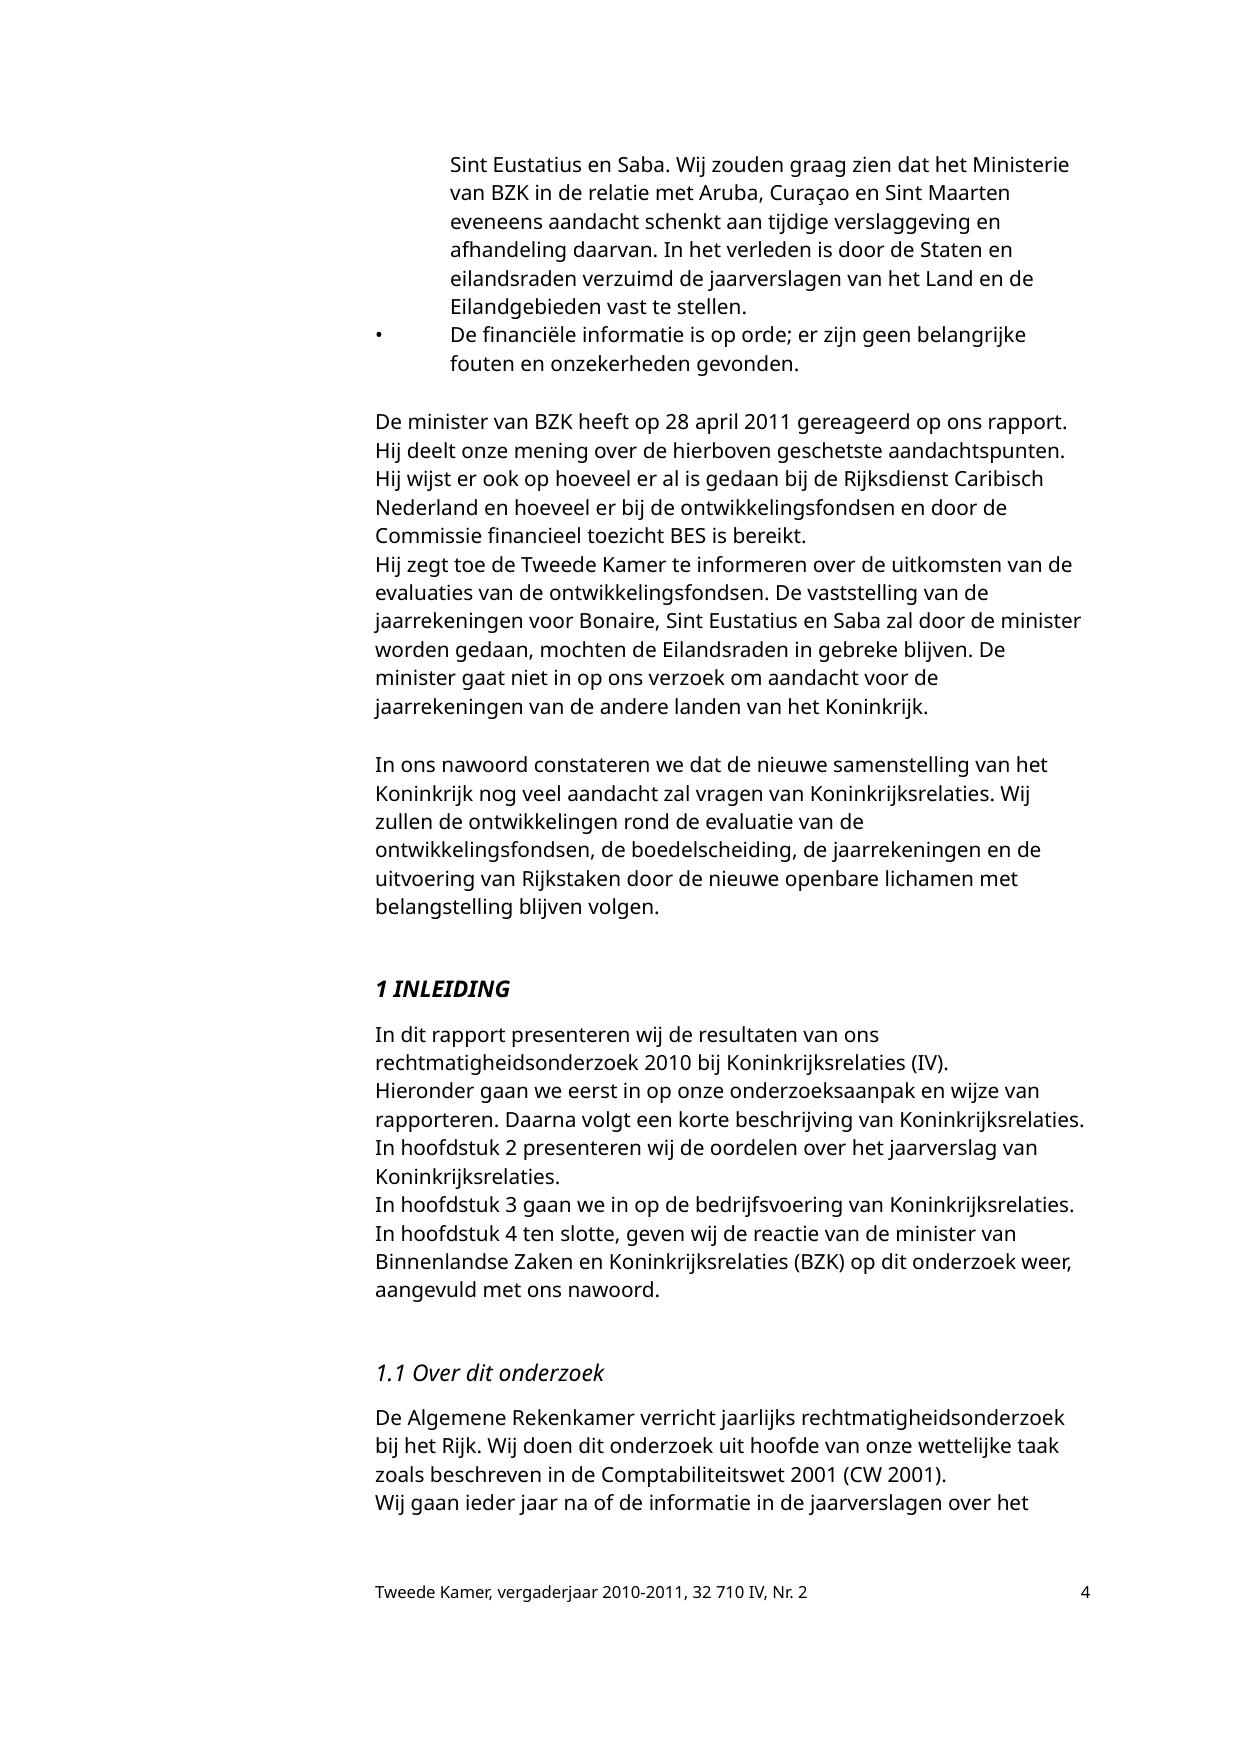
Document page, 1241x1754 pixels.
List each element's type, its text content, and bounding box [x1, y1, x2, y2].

text In hoofdstuk 2 presenteren wij de oordelen over het jaarverslag van Koninkrijksrelaties. [375, 1133, 1090, 1190]
text De minister van BZK heeft op 28 april 2011 gereageerd op ons rapport. Hij deelt onze mening over de hierboven geschetste aandachtspunten. Hij wijst er ook op hoeveel er al is gedaan bij de Rijksdienst Caribisch Nederland en hoeveel er bij de ontwikkelingsfondsen en door de Commissie financieel toezicht BES is bereikt. [375, 407, 1090, 550]
list Sint Eustatius en Saba. Wij zouden graag zien dat het Ministerie van BZK in de relatie met Aruba, Curaçao en Sint Maarten eveneens aandacht schenkt aan tijdige verslaggeving en afhandeling daarvan. In het verleden is door de Staten en eilandsraden verzuimd de jaarverslagen van het Land en de Eilandgebieden vast te stellen. [375, 150, 1090, 321]
text In hoofdstuk 4 ten slotte, geven wij de reactie van de minister van Binnenlandse Zaken en Koninkrijksrelaties (BZK) op dit onderzoek weer, aangevuld met ons nawoord. [375, 1219, 1090, 1304]
list De financiële informatie is op orde; er zijn geen belangrijke fouten en onzekerheden gevonden. [375, 321, 1090, 377]
text Hij zegt toe de Tweede Kamer te informeren over de uitkomsten van de evaluaties van de ontwikkelingsfondsen. De vaststelling van de jaarrekeningen voor Bonaire, Sint Eustatius en Saba zal door de minister worden gedaan, mochten de Eilandsraden in gebreke blijven. De minister gaat niet in op ons verzoek om aandacht voor de jaarrekeningen van de andere landen van het Koninkrijk. [375, 550, 1090, 720]
text De Algemene Rekenkamer verricht jaarlijks rechtmatigheidsonderzoek bij het Rijk. Wij doen dit onderzoek uit hoofde van onze wettelijke taak zoals beschreven in de Comptabiliteitswet 2001 (CW 2001). [375, 1403, 1090, 1488]
text In hoofdstuk 3 gaan we in op de bedrijfsvoering van Koninkrijksrelaties. [375, 1190, 1090, 1219]
text Wij gaan ieder jaar na of de informatie in de jaarverslagen over het [375, 1488, 1090, 1517]
text In ons nawoord constateren we dat de nieuwe samenstelling van het Koninkrijk nog veel aandacht zal vragen van Koninkrijksrelaties. Wij zullen de ontwikkelingen rond de evaluatie van de ontwikkelingsfondsen, de boedelscheiding, de jaarrekeningen en de uitvoering van Rijkstaken door de nieuwe openbare lichamen met belangstelling blijven volgen. [375, 750, 1090, 921]
text Hieronder gaan we eerst in op onze onderzoeksaanpak en wijze van rapporteren. Daarna volgt een korte beschrijving van Koninkrijksrelaties. [375, 1077, 1090, 1133]
text In dit rapport presenteren wij de resultaten van ons rechtmatigheidsonderzoek 2010 bij Koninkrijksrelaties (IV). [375, 1020, 1090, 1077]
subtitle 1.1 Over dit onderzoek [375, 1357, 1090, 1388]
subtitle 1 INLEIDING [375, 973, 1090, 1005]
